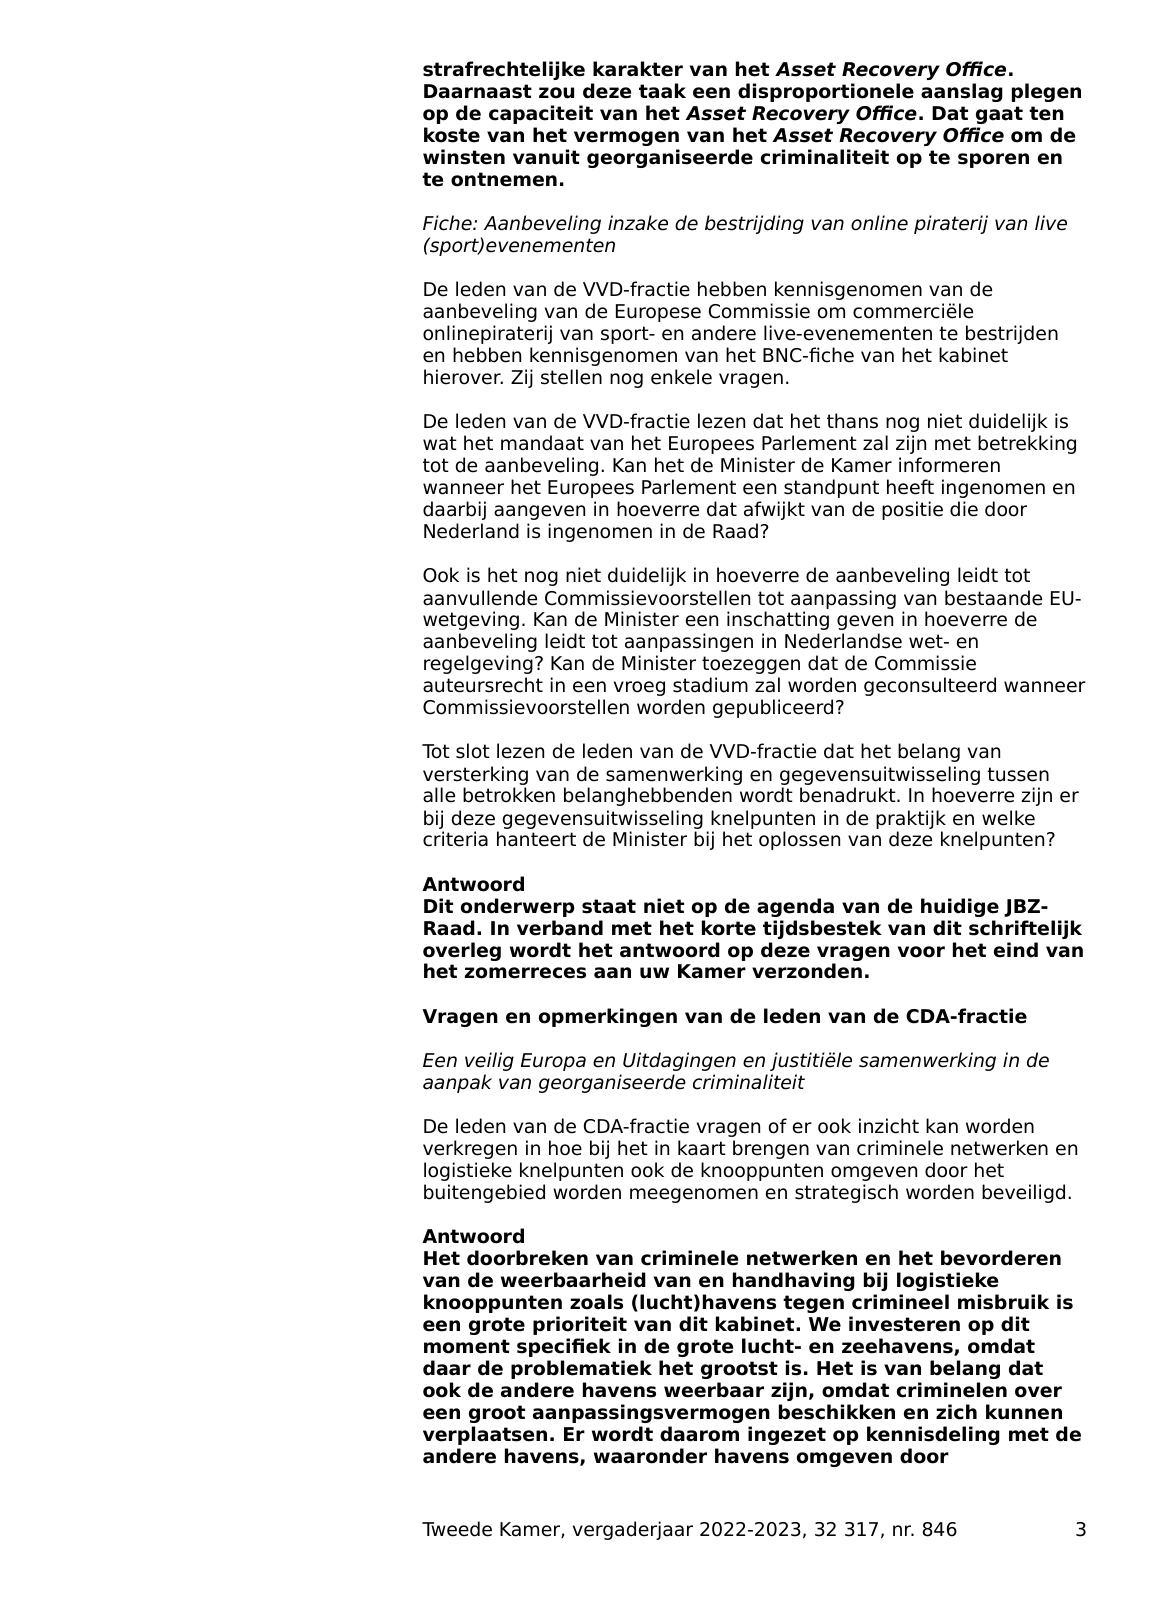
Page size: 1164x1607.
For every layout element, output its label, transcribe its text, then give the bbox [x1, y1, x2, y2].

text Dit onderwerp staat niet op de agenda van de huidige JBZ-Raad. In verband met het korte tijdsbestek van dit schriftelijk overleg wordt het antwoord op deze vragen voor het eind van het zomerreces aan uw Kamer verzonden. [422, 896, 1087, 983]
text Antwoord [422, 873, 1087, 896]
subtitle Een veilig Europa en Uitdagingen en justitiële samenwerking in de aanpak van georganiseerde criminaliteit [422, 1050, 1087, 1094]
text De leden van de CDA-fractie vragen of er ook inzicht kan worden verkregen in hoe bij het in kaart brengen van criminele netwerken en logistieke knelpunten ook de knooppunten omgeven door het buitengebied worden meegenomen en strategisch worden beveiligd. [422, 1116, 1087, 1204]
text Het doorbreken van criminele netwerken en het bevorderen van de weerbaarheid van en handhaving bij logistieke knooppunten zoals (lucht)havens tegen crimineel misbruik is een grote prioriteit van dit kabinet. We investeren op dit moment specifiek in de grote lucht- en zeehavens, omdat daar de problematiek het grootst is. Het is van belang dat ook de andere havens weerbaar zijn, omdat criminelen over een groot aanpassingsvermogen beschikken en zich kunnen verplaatsen. Er wordt daarom ingezet op kennisdeling met de andere havens, waaronder havens omgeven door [422, 1248, 1087, 1468]
text Antwoord [422, 1226, 1087, 1248]
text Ook is het nog niet duidelijk in hoeverre de aanbeveling leidt tot aanvullende Commissievoorstellen tot aanpassing van bestaande EU-wetgeving. Kan de Minister een inschatting geven in hoeverre de aanbeveling leidt tot aanpassingen in Nederlandse wet- en regelgeving? Kan de Minister toezeggen dat de Commissie auteursrecht in een vroeg stadium zal worden geconsulteerd wanneer Commissievoorstellen worden gepubliceerd? [422, 565, 1087, 719]
text De leden van de VVD-fractie hebben kennisgenomen van de aanbeveling van de Europese Commissie om commerciële onlinepiraterij van sport- en andere live-evenementen te bestrijden en hebben kennisgenomen van het BNC-fiche van het kabinet hierover. Zij stellen nog enkele vragen. [422, 279, 1087, 389]
subtitle Fiche: Aanbeveling inzake de bestrijding van online piraterij van live (sport)evenementen [422, 213, 1087, 257]
subtitle Vragen en opmerkingen van de leden van de CDA-fractie [422, 1006, 1087, 1028]
text strafrechtelijke karakter van het Asset Recovery Office. Daarnaast zou deze taak een disproportionele aanslag plegen op de capaciteit van het Asset Recovery Office. Dat gaat ten koste van het vermogen van het Asset Recovery Office om de winsten vanuit georganiseerde criminaliteit op te sporen en te ontnemen. [422, 59, 1087, 191]
text Tot slot lezen de leden van de VVD-fractie dat het belang van versterking van de samenwerking en gegevensuitwisseling tussen alle betrokken belanghebbenden wordt benadrukt. In hoeverre zijn er bij deze gegevensuitwisseling knelpunten in de praktijk en welke criteria hanteert de Minister bij het oplossen van deze knelpunten? [422, 741, 1087, 851]
text De leden van de VVD-fractie lezen dat het thans nog niet duidelijk is wat het mandaat van het Europees Parlement zal zijn met betrekking tot de aanbeveling. Kan het de Minister de Kamer informeren wanneer het Europees Parlement een standpunt heeft ingenomen en daarbij aangeven in hoeverre dat afwijkt van de positie die door Nederland is ingenomen in de Raad? [422, 411, 1087, 543]
